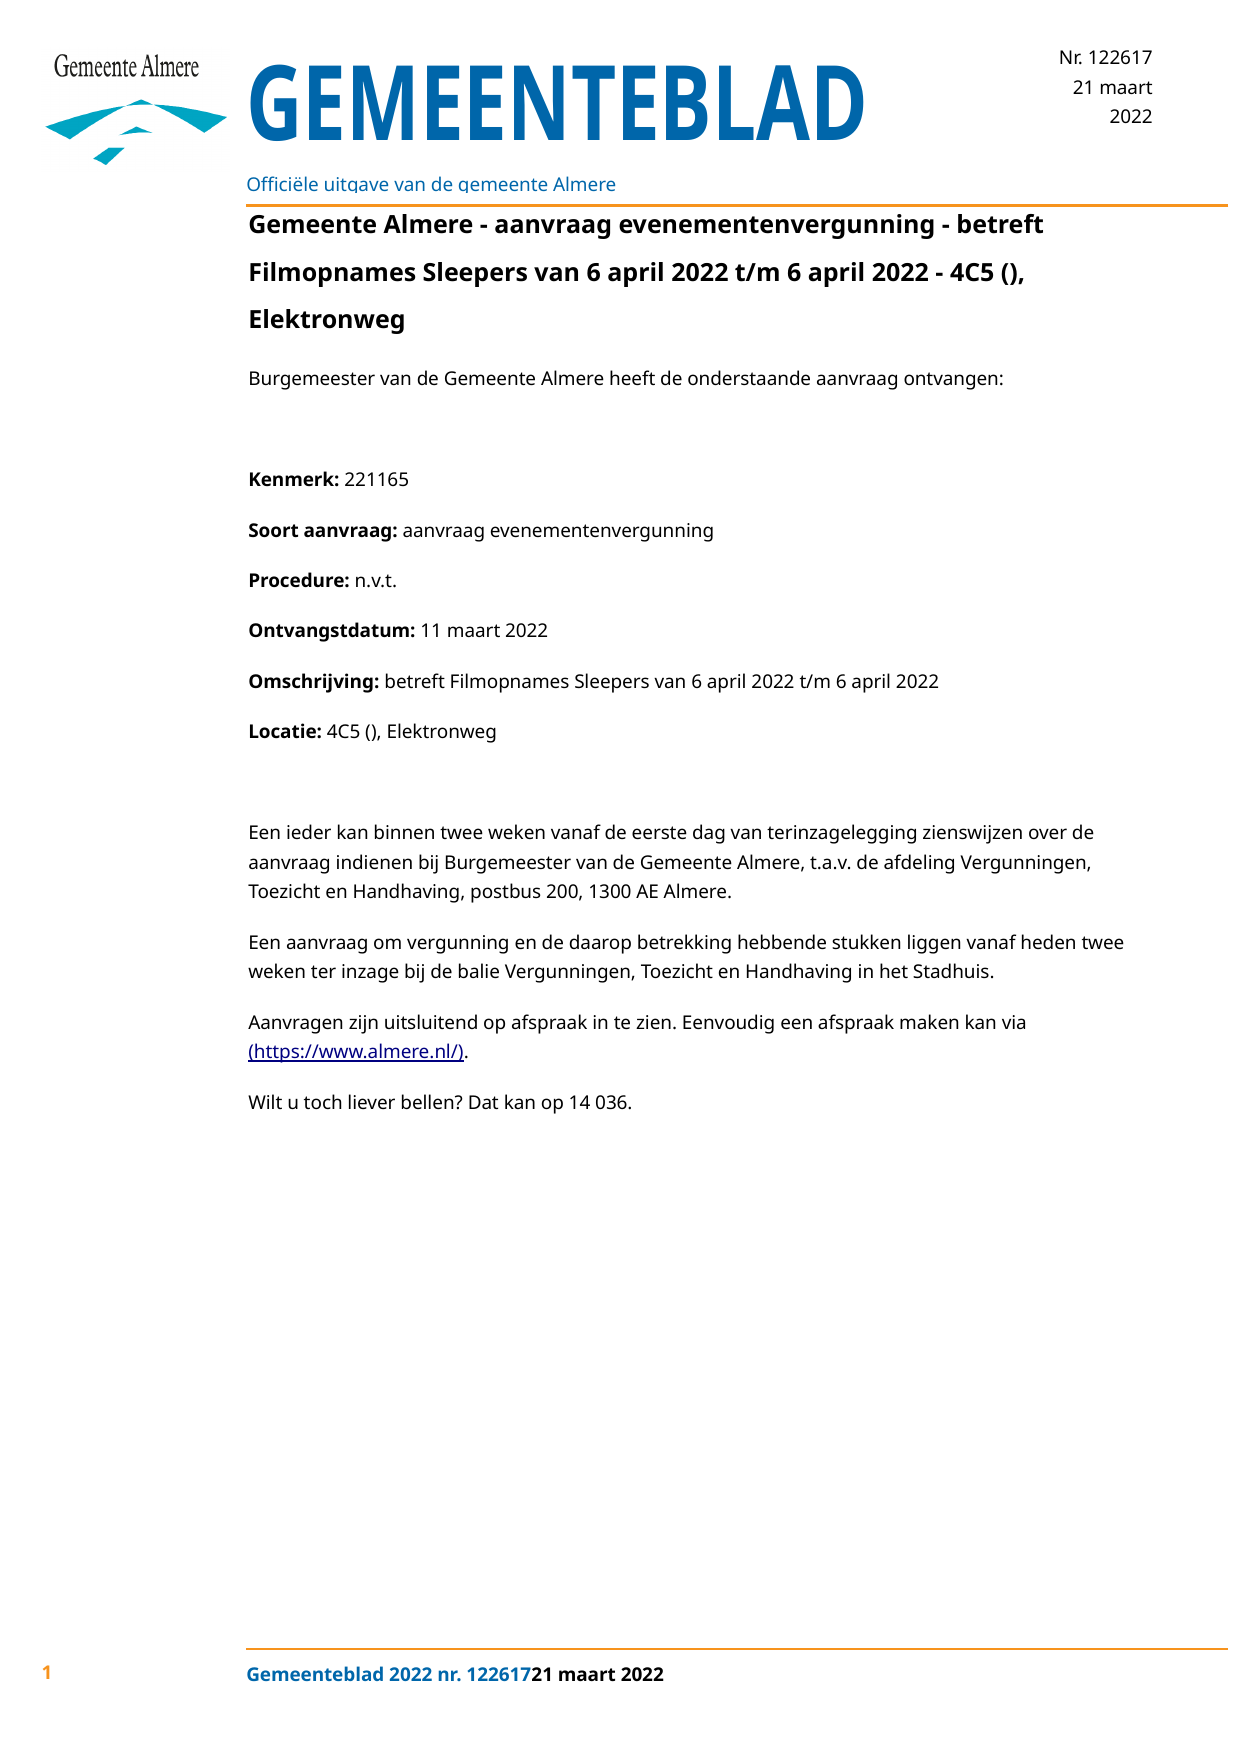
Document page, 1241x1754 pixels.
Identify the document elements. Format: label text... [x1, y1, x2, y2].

text Kenmerk: 221165 [248, 466, 1152, 492]
text Burgemeester van de Gemeente Almere heeft de onderstaande aanvraag ontvangen: [248, 366, 1152, 391]
text Een aanvraag om vergunning en de daarop betrekking hebbende stukken liggen vanaf heden twee weken ter inzage bij de balie Vergunningen, Toezicht en Handhaving in het Stadhuis. [248, 929, 1152, 984]
text Ontvangstdatum: 11 maart 2022 [248, 618, 1152, 643]
text Een ieder kan binnen twee weken vanaf de eerste dag van terinzagelegging zienswijzen over de aanvraag indienen bij Burgemeester van de Gemeente Almere, t.a.v. de afdeling Vergunningen, Toezicht en Handhaving, postbus 200, 1300 AE Almere. [248, 819, 1152, 904]
text Wilt u toch liever bellen? Dat kan op 14 036. [248, 1089, 1152, 1114]
text Aanvragen zijn uitsluitend op afspraak in te zien. Eenvoudig een afspraak maken kan via (https://www.almere.nl/). [248, 1009, 1152, 1064]
picture [41, 47, 231, 172]
text Procedure: n.v.t. [248, 567, 1152, 593]
text Gemeente Almere - aanvraag evenementenvergunning - betreft Filmopnames Sleepers van 6 april 2022 t/m 6 april 2022 - 4C5 (), Elektronweg [248, 207, 1152, 336]
text Omschrijving: betreft Filmopnames Sleepers van 6 april 2022 t/m 6 april 2022 [248, 668, 1152, 694]
text Soort aanvraag: aanvraag evenementenvergunning [248, 517, 1152, 542]
text Locatie: 4C5 (), Elektronweg [248, 718, 1152, 744]
